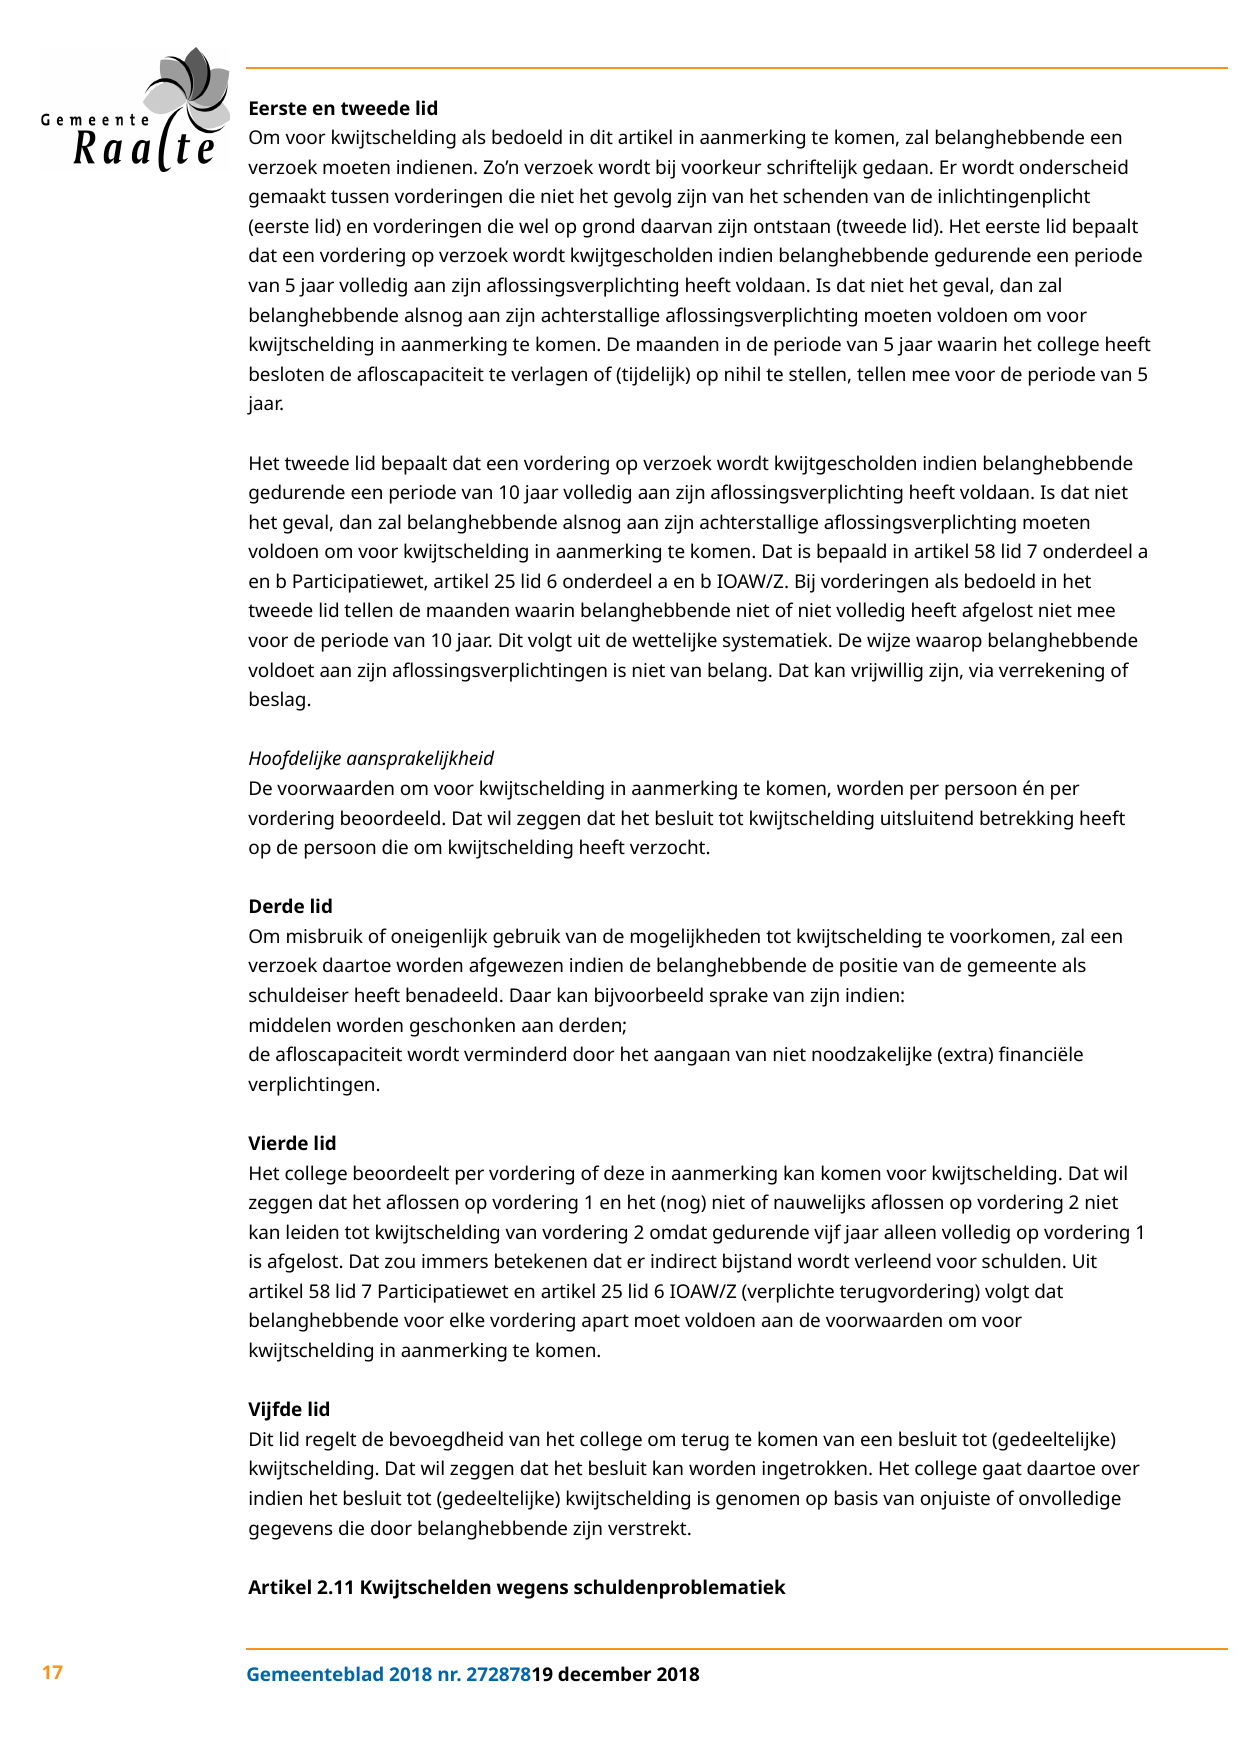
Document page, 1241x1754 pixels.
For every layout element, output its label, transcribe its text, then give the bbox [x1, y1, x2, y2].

text Eerste en tweede lid [248, 95, 1152, 121]
text Het tweede lid bepaalt dat een vordering op verzoek wordt kwijtgescholden indien belanghebbende gedurende een periode van 10 jaar volledig aan zijn aflossingsverplichting heeft voldaan. Is dat niet het geval, dan zal belanghebbende alsnog aan zijn achterstallige aflossingsverplichting moeten voldoen om voor kwijtschelding in aanmerking te komen. Dat is bepaald in artikel 58 lid 7 onderdeel a en b Participatiewet, artikel 25 lid 6 onderdeel a en b IOAW/Z. Bij vorderingen als bedoeld in het tweede lid tellen de maanden waarin belanghebbende niet of niet volledig heeft afgelost niet mee voor de periode van 10 jaar. Dit volgt uit de wettelijke systematiek. De wijze waarop belanghebbende voldoet aan zijn aflossingsverplichtingen is niet van belang. Dat kan vrijwillig zijn, via verrekening of beslag. [248, 450, 1152, 712]
text Om voor kwijtschelding als bedoeld in dit artikel in aanmerking te komen, zal belanghebbende een verzoek moeten indienen. Zo’n verzoek wordt bij voorkeur schriftelijk gedaan. Er wordt onderscheid gemaakt tussen vorderingen die niet het gevolg zijn van het schenden van de inlichtingenplicht (eerste lid) en vorderingen die wel op grond daarvan zijn ontstaan (tweede lid). Het eerste lid bepaalt dat een vordering op verzoek wordt kwijtgescholden indien belanghebbende gedurende een periode van 5 jaar volledig aan zijn aflossingsverplichting heeft voldaan. Is dat niet het geval, dan zal belanghebbende alsnog aan zijn achterstallige aflossingsverplichting moeten voldoen om voor kwijtschelding in aanmerking te komen. De maanden in de periode van 5 jaar waarin het college heeft besloten de afloscapaciteit te verlagen of (tijdelijk) op nihil te stellen, tellen mee voor de periode van 5 jaar. [248, 124, 1152, 416]
text Het college beoordeelt per vordering of deze in aanmerking kan komen voor kwijtschelding. Dat wil zeggen dat het aflossen op vordering 1 en het (nog) niet of nauwelijks aflossen op vordering 2 niet kan leiden tot kwijtschelding van vordering 2 omdat gedurende vijf jaar alleen volledig op vordering 1 is afgelost. Dat zou immers betekenen dat er indirect bijstand wordt verleend voor schulden. Uit artikel 58 lid 7 Participatiewet en artikel 25 lid 6 IOAW/Z (verplichte terugvordering) volgt dat belanghebbende voor elke vordering apart moet voldoen aan de voorwaarden om voor kwijtschelding in aanmerking te komen. [248, 1160, 1152, 1363]
text Om misbruik of oneigenlijk gebruik van de mogelijkheden tot kwijtschelding te voorkomen, zal een verzoek daartoe worden afgewezen indien de belanghebbende de positie van de gemeente als schuldeiser heeft benadeeld. Daar kan bijvoorbeeld sprake van zijn indien: [248, 923, 1152, 1008]
text De voorwaarden om voor kwijtschelding in aanmerking te komen, worden per persoon én per vordering beoordeeld. Dat wil zeggen dat het besluit tot kwijtschelding uitsluitend betrekking heeft op de persoon die om kwijtschelding heeft verzocht. [248, 775, 1152, 860]
text Hoofdelijke aansprakelijkheid [248, 746, 1152, 771]
text Vijfde lid [248, 1396, 1152, 1422]
text middelen worden geschonken aan derden; [248, 1012, 1152, 1038]
picture [41, 47, 231, 172]
text Dit lid regelt de bevoegdheid van het college om terug te komen van een besluit tot (gedeeltelijke) kwijtschelding. Dat wil zeggen dat het besluit kan worden ingetrokken. Het college gaat daartoe over indien het besluit tot (gedeeltelijke) kwijtschelding is genomen op basis van onjuiste of onvolledige gegevens die door belanghebbende zijn verstrekt. [248, 1426, 1152, 1541]
text Vierde lid [248, 1130, 1152, 1156]
text Artikel 2.11 Kwijtschelden wegens schuldenproblematiek [248, 1574, 1152, 1600]
text Derde lid [248, 893, 1152, 919]
text de afloscapaciteit wordt verminderd door het aangaan van niet noodzakelijke (extra) financiële verplichtingen. [248, 1041, 1152, 1097]
